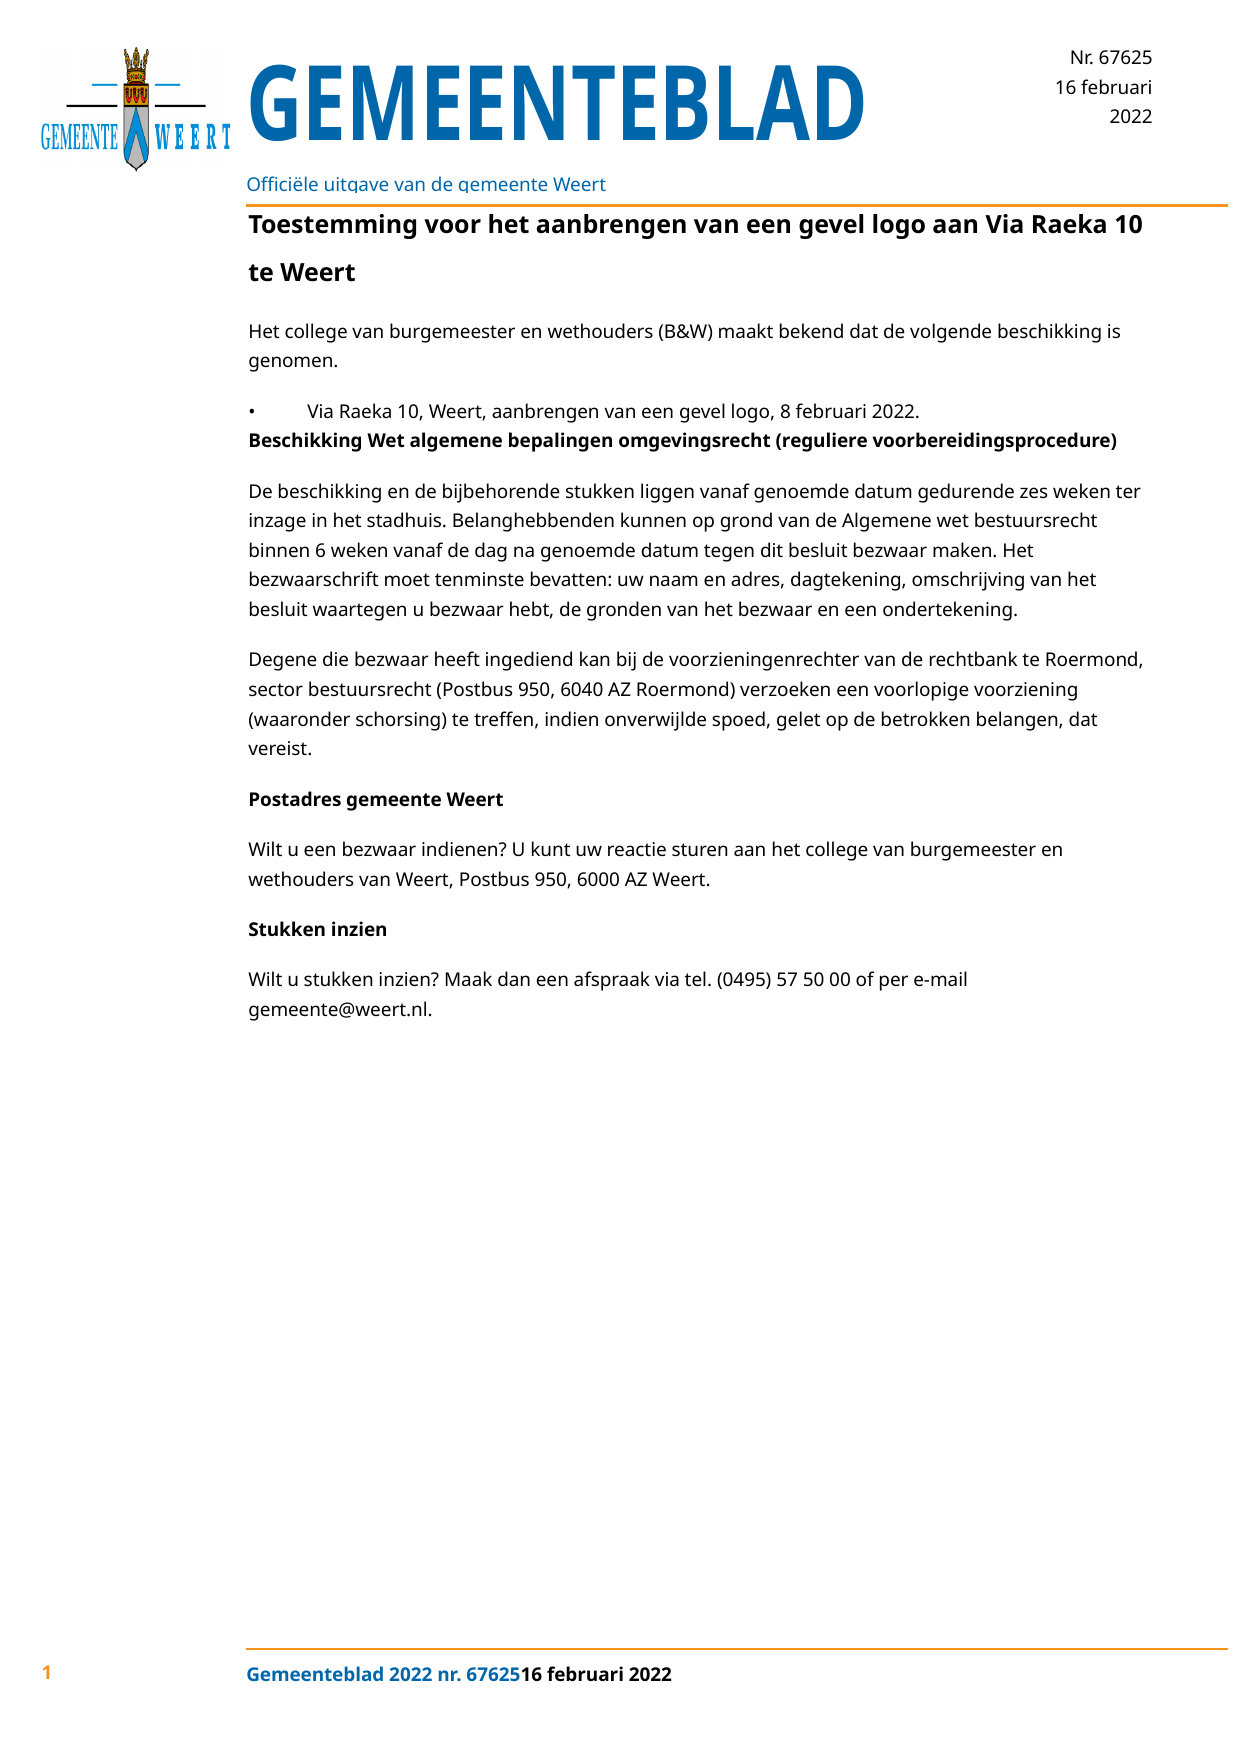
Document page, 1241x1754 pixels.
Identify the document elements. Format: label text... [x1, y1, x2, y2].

text Toestemming voor het aanbrengen van een gevel logo aan Via Raeka 10 te Weert [248, 207, 1152, 288]
text Beschikking Wet algemene bepalingen omgevingsrecht (reguliere voorbereidingsprocedure) [248, 427, 1152, 453]
text Wilt u stukken inzien? Maak dan een afspraak via tel. (0495) 57 50 00 of per e-mail gemeente@weert.nl. [248, 967, 1152, 1022]
text Postadres gemeente Weert [248, 786, 1152, 812]
list Via Raeka 10, Weert, aanbrengen van een gevel logo, 8 februari 2022. [248, 398, 1152, 424]
picture [41, 47, 231, 172]
text Wilt u een bezwaar indienen? U kunt uw reactie sturen aan het college van burgemeester en wethouders van Weert, Postbus 950, 6000 AZ Weert. [248, 836, 1152, 892]
text Het college van burgemeester en wethouders (B&W) maakt bekend dat de volgende beschikking is genomen. [248, 318, 1152, 373]
text Stukken inzien [248, 916, 1152, 942]
text De beschikking en de bijbehorende stukken liggen vanaf genoemde datum gedurende zes weken ter inzage in het stadhuis. Belanghebbenden kunnen op grond van de Algemene wet bestuursrecht binnen 6 weken vanaf de dag na genoemde datum tegen dit besluit bezwaar maken. Het bezwaarschrift moet tenminste bevatten: uw naam en adres, dagtekening, omschrijving van het besluit waartegen u bezwaar hebt, de gronden van het bezwaar en een ondertekening. [248, 478, 1152, 622]
text Degene die bezwaar heeft ingediend kan bij de voorzieningenrechter van de rechtbank te Roermond, sector bestuursrecht (Postbus 950, 6040 AZ Roermond) verzoeken een voorlopige voorziening (waaronder schorsing) te treffen, indien onverwijlde spoed, gelet op de betrokken belangen, dat vereist. [248, 647, 1152, 761]
